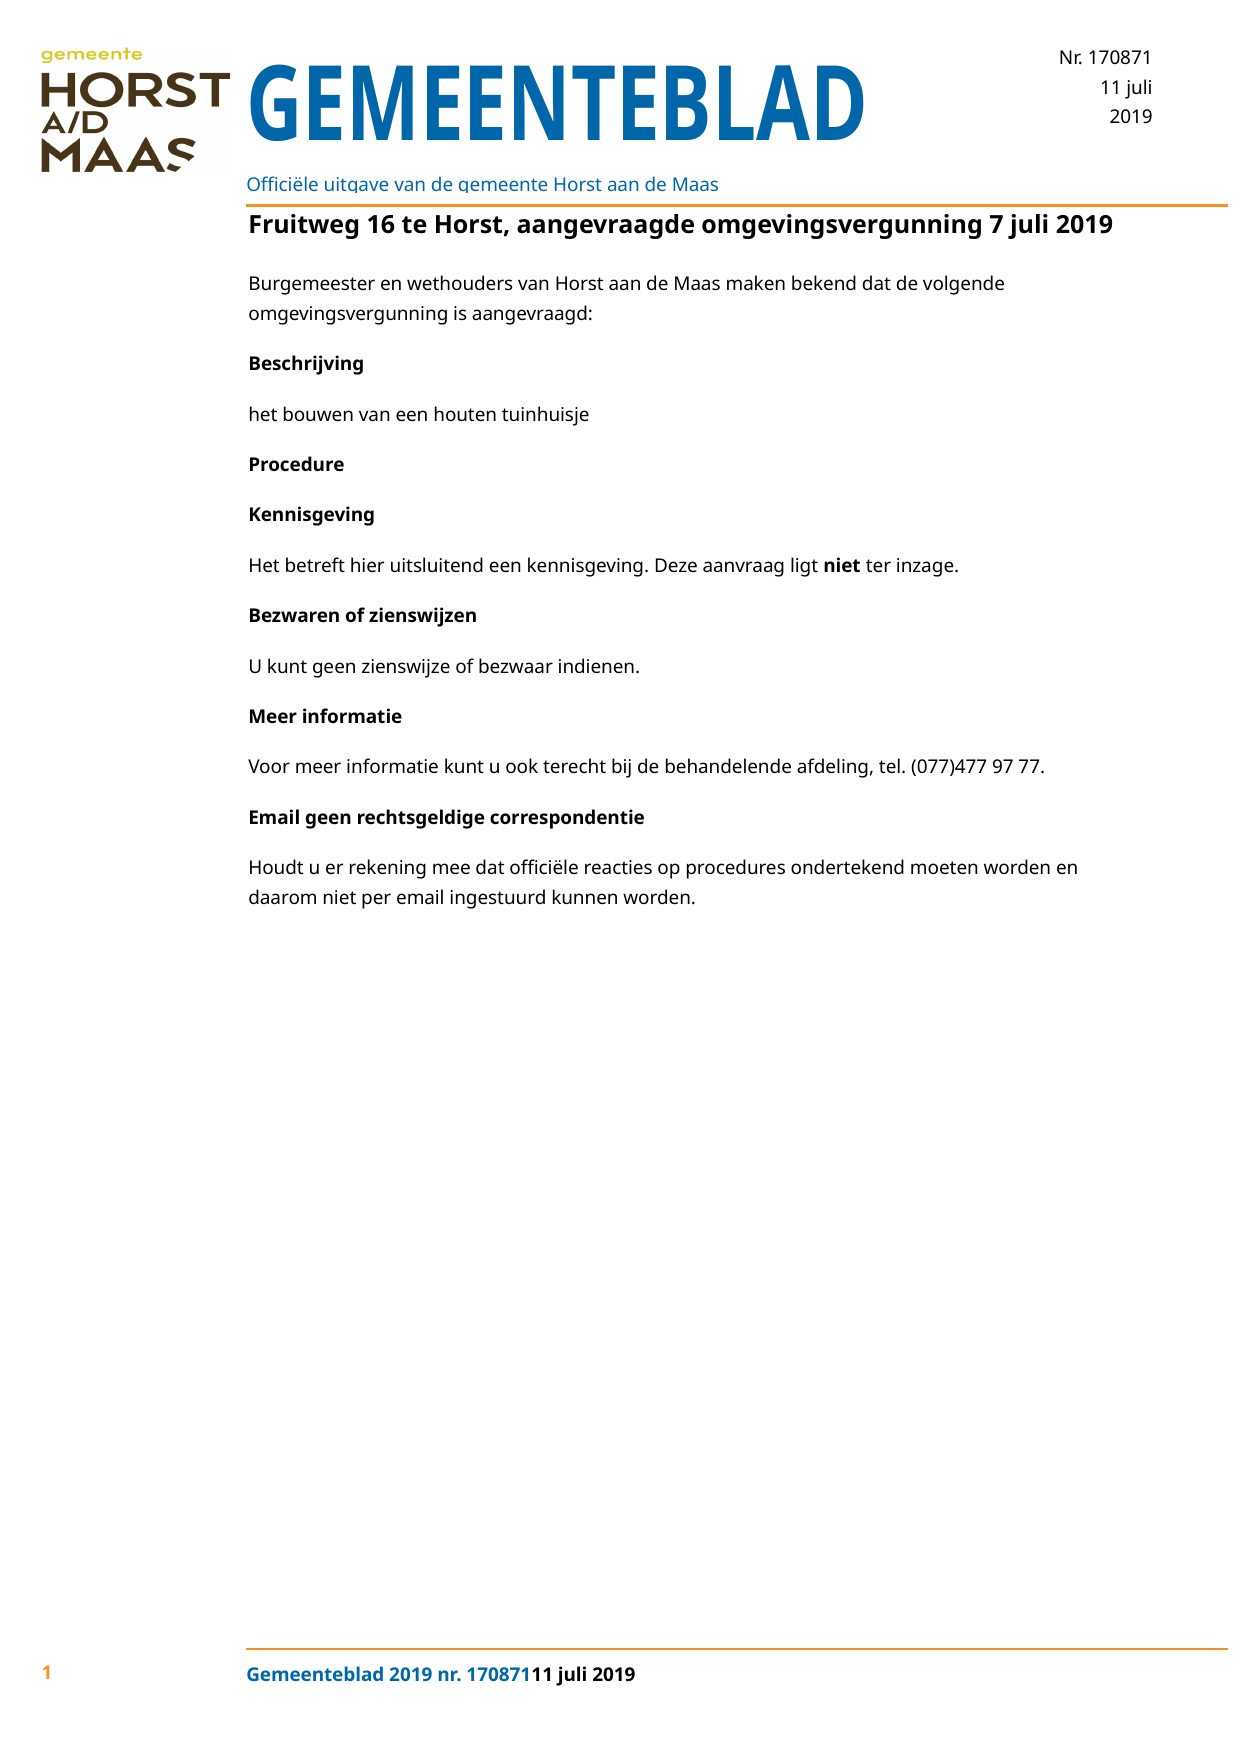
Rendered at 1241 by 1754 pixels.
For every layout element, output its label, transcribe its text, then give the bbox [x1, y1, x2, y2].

text Email geen rechtsgeldige correspondentie [248, 804, 1152, 830]
text Beschrijving [248, 350, 1152, 376]
text Het betreft hier uitsluitend een kennisgeving. Deze aanvraag ligt niet ter inzage. [248, 552, 1152, 578]
text Houdt u er rekening mee dat officiële reacties op procedures ondertekend moeten worden en daarom niet per email ingestuurd kunnen worden. [248, 854, 1152, 910]
text Meer informatie [248, 703, 1152, 729]
text Burgemeester en wethouders van Horst aan de Maas maken bekend dat de volgende omgevingsvergunning is aangevraagd: [248, 270, 1152, 326]
text het bouwen van een houten tuinhuisje [248, 401, 1152, 426]
picture [41, 47, 231, 172]
text Bezwaren of zienswijzen [248, 602, 1152, 628]
text Procedure [248, 451, 1152, 477]
text Kennisgeving [248, 502, 1152, 527]
text Voor meer informatie kunt u ook terecht bij de behandelende afdeling, tel. (077)477 97 77. [248, 754, 1152, 779]
text U kunt geen zienswijze of bezwaar indienen. [248, 653, 1152, 678]
text Fruitweg 16 te Horst, aangevraagde omgevingsvergunning 7 juli 2019 [248, 207, 1152, 241]
